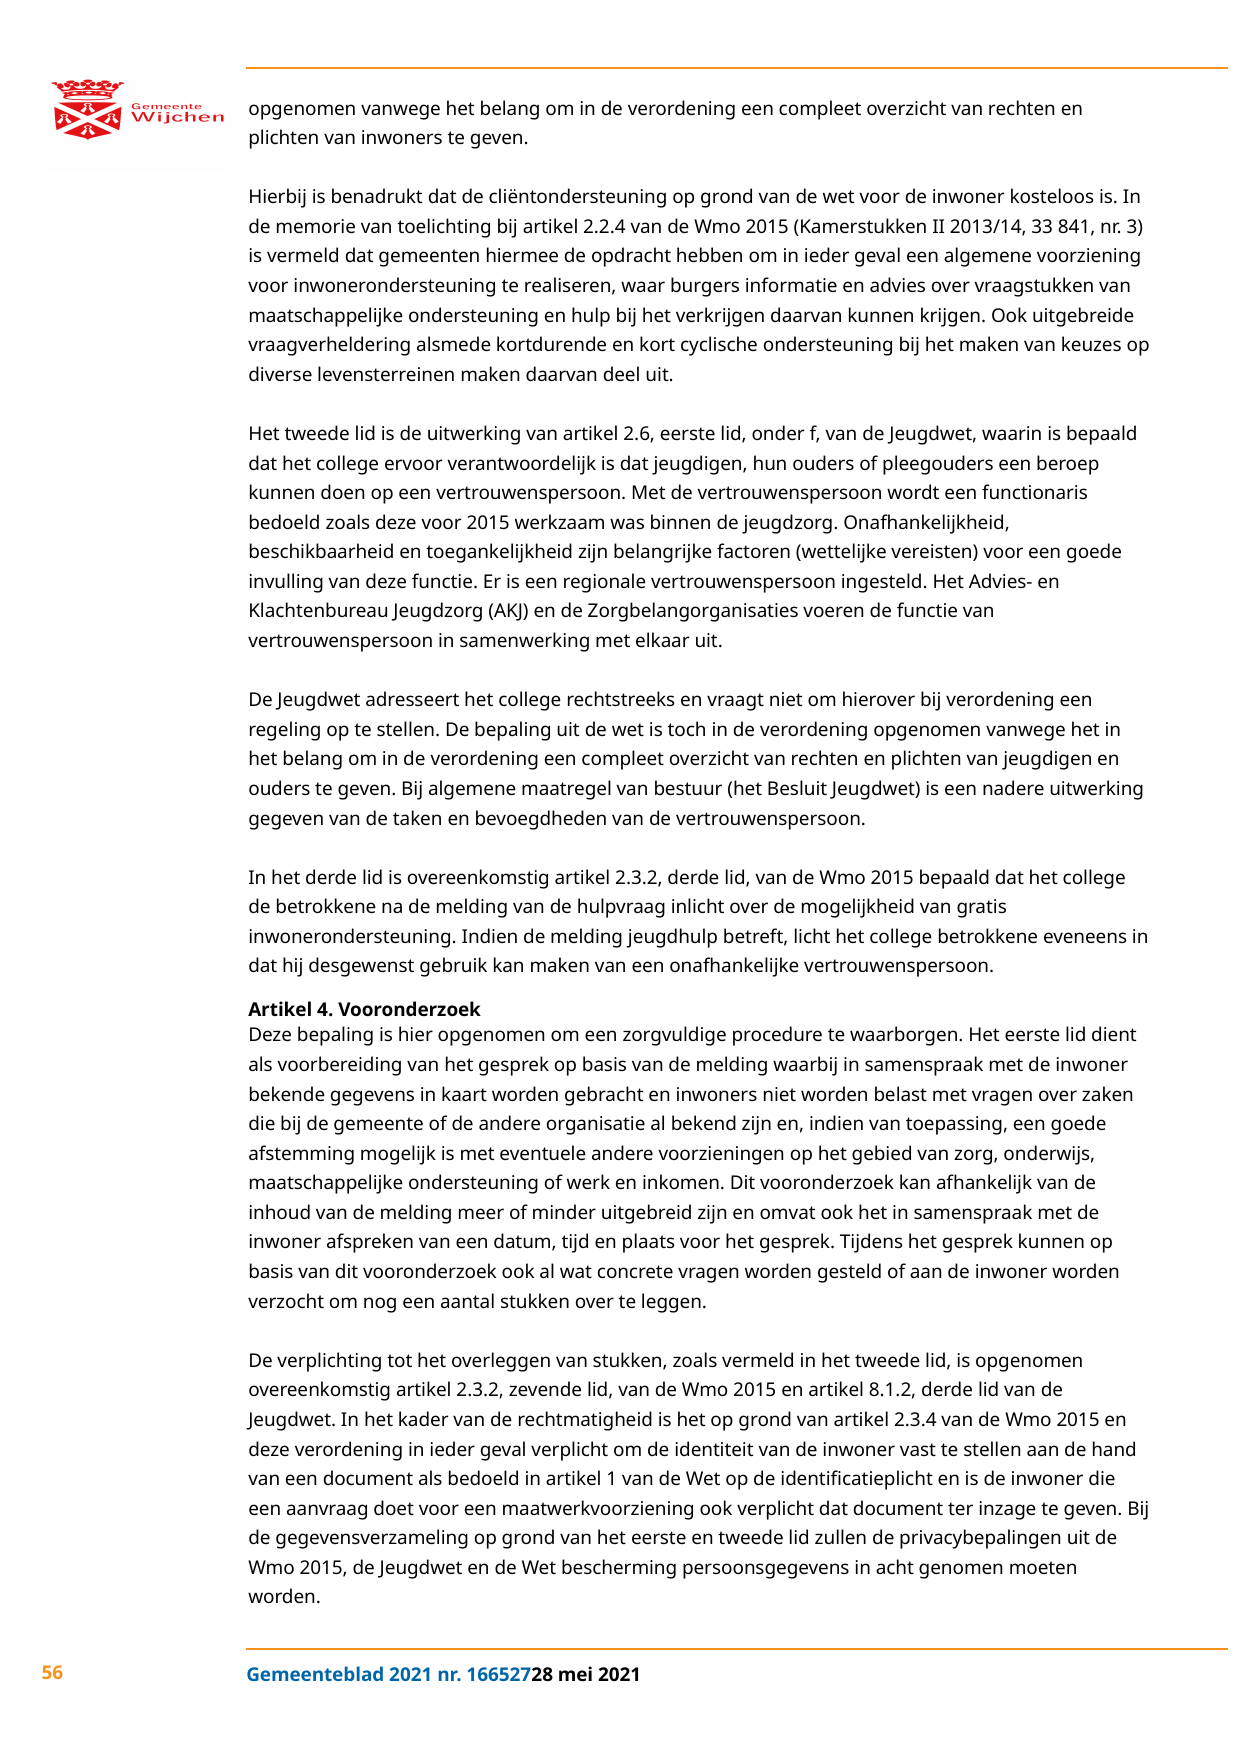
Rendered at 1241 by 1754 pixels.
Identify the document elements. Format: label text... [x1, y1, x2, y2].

text Hierbij is benadrukt dat de cliëntondersteuning op grond van de wet voor de inwoner kosteloos is. In de memorie van toelichting bij artikel 2.2.4 van de Wmo 2015 (Kamerstukken II 2013/14, 33 841, nr. 3) is vermeld dat gemeenten hiermee de opdracht hebben om in ieder geval een algemene voorziening voor inwonerondersteuning te realiseren, waar burgers informatie en advies over vraagstukken van maatschappelijke ondersteuning en hulp bij het verkrijgen daarvan kunnen krijgen. Ook uitgebreide vraagverheldering alsmede kortdurende en kort cyclische ondersteuning bij het maken van keuzes op diverse levensterreinen maken daarvan deel uit. [248, 183, 1152, 387]
text De verplichting tot het overleggen van stukken, zoals vermeld in het tweede lid, is opgenomen overeenkomstig artikel 2.3.2, zevende lid, van de Wmo 2015 en artikel 8.1.2, derde lid van de Jeugdwet. In het kader van de rechtmatigheid is het op grond van artikel 2.3.4 van de Wmo 2015 en deze verordening in ieder geval verplicht om de identiteit van de inwoner vast te stellen aan de hand van een document als bedoeld in artikel 1 van de Wet op de identificatieplicht en is de inwoner die een aanvraag doet voor een maatwerkvoorziening ook verplicht dat document ter inzage te geven. Bij de gegevensverzameling op grond van het eerste en tweede lid zullen de privacybepalingen uit de Wmo 2015, de Jeugdwet en de Wet bescherming persoonsgegevens in acht genomen moeten worden. [248, 1347, 1152, 1609]
text opgenomen vanwege het belang om in de verordening een compleet overzicht van rechten en plichten van inwoners te geven. [248, 95, 1152, 150]
text Deze bepaling is hier opgenomen om een zorgvuldige procedure te waarborgen. Het eerste lid dient als voorbereiding van het gesprek op basis van de melding waarbij in samenspraak met de inwoner bekende gegevens in kaart worden gebracht en inwoners niet worden belast met vragen over zaken die bij de gemeente of de andere organisatie al bekend zijn en, indien van toepassing, een goede afstemming mogelijk is met eventuele andere voorzieningen op het gebied van zorg, onderwijs, maatschappelijke ondersteuning of werk en inkomen. Dit vooronderzoek kan afhankelijk van de inhoud van de melding meer of minder uitgebreid zijn en omvat ook het in samenspraak met de inwoner afspreken van een datum, tijd en plaats voor het gesprek. Tijdens het gesprek kunnen op basis van dit vooronderzoek ook al wat concrete vragen worden gesteld of aan de inwoner worden verzocht om nog een aantal stukken over te leggen. [248, 1022, 1152, 1313]
picture [41, 47, 231, 172]
text De Jeugdwet adresseert het college rechtstreeks en vraagt niet om hierover bij verordening een regeling op te stellen. De bepaling uit de wet is toch in de verordening opgenomen vanwege het in het belang om in de verordening een compleet overzicht van rechten en plichten van jeugdigen en ouders te geven. Bij algemene maatregel van bestuur (het Besluit Jeugdwet) is een nadere uitwerking gegeven van de taken en bevoegdheden van de vertrouwenspersoon. [248, 686, 1152, 831]
text Artikel 4. Vooronderzoek [248, 996, 1152, 1022]
text In het derde lid is overeenkomstig artikel 2.3.2, derde lid, van de Wmo 2015 bepaald dat het college de betrokkene na de melding van de hulpvraag inlicht over de mogelijkheid van gratis inwonerondersteuning. Indien de melding jeugdhulp betreft, licht het college betrokkene eveneens in dat hij desgewenst gebruik kan maken van een onafhankelijke vertrouwenspersoon. [248, 864, 1152, 978]
text Het tweede lid is de uitwerking van artikel 2.6, eerste lid, onder f, van de Jeugdwet, waarin is bepaald dat het college ervoor verantwoordelijk is dat jeugdigen, hun ouders of pleegouders een beroep kunnen doen op een vertrouwenspersoon. Met de vertrouwenspersoon wordt een functionaris bedoeld zoals deze voor 2015 werkzaam was binnen de jeugdzorg. Onafhankelijkheid, beschikbaarheid en toegankelijkheid zijn belangrijke factoren (wettelijke vereisten) voor een goede invulling van deze functie. Er is een regionale vertrouwenspersoon ingesteld. Het Advies- en Klachtenbureau Jeugdzorg (AKJ) en de Zorgbelangorganisaties voeren de functie van vertrouwenspersoon in samenwerking met elkaar uit. [248, 420, 1152, 653]
